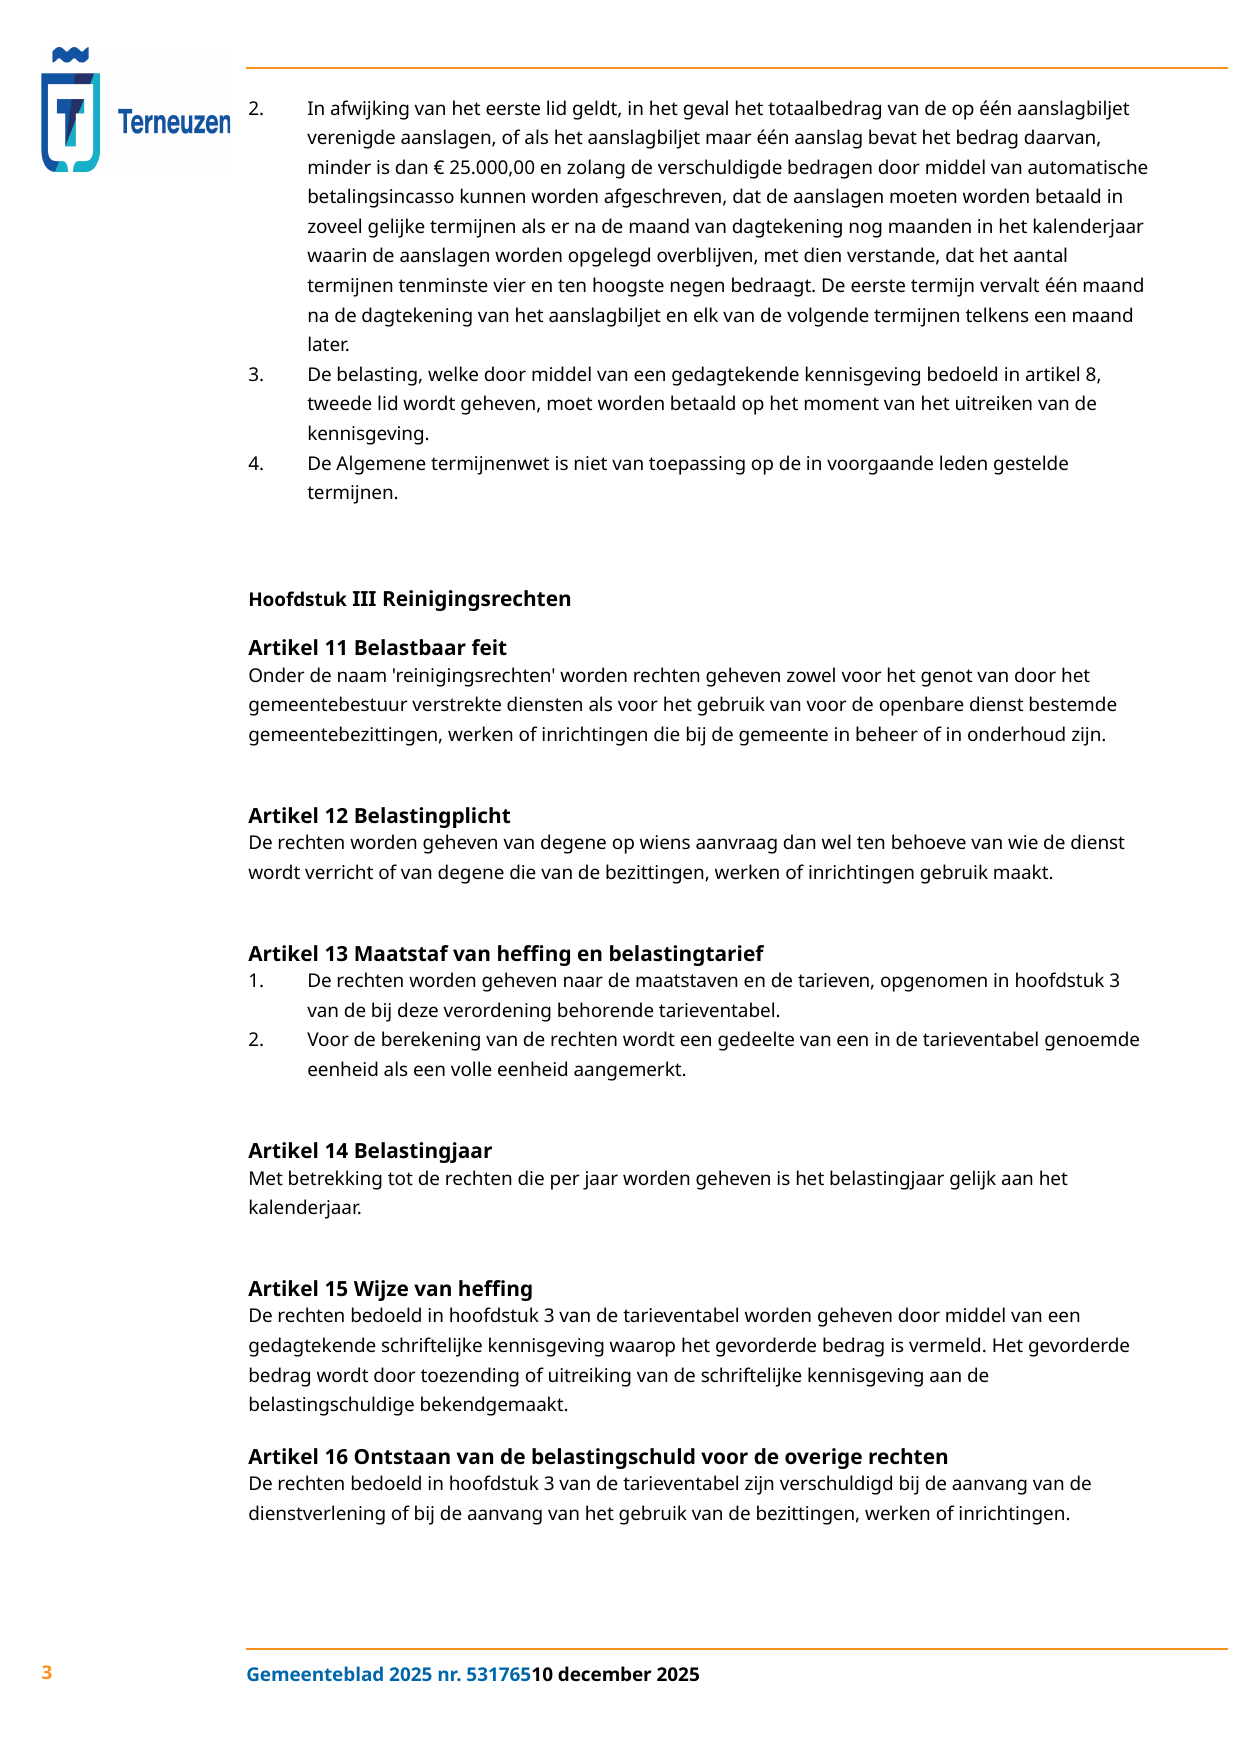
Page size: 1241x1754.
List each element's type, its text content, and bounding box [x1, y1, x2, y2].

text Hoofdstuk III Reinigingsrechten [248, 584, 1152, 613]
text Onder de naam 'reinigingsrechten' worden rechten geheven zowel voor het genot van door het gemeentebestuur verstrekte diensten als voor het gebruik van voor de openbare dienst bestemde gemeentebezittingen, werken of inrichtingen die bij de gemeente in beheer of in onderhoud zijn. [248, 662, 1152, 747]
text Met betrekking tot de rechten die per jaar worden geheven is het belastingjaar gelijk aan het kalenderjaar. [248, 1165, 1152, 1220]
text De rechten bedoeld in hoofdstuk 3 van de tarieventabel zijn verschuldigd bij de aanvang van de dienstverlening of bij de aanvang van het gebruik van de bezittingen, werken of inrichtingen. [248, 1470, 1152, 1526]
text De rechten bedoeld in hoofdstuk 3 van de tarieventabel worden geheven door middel van een gedagtekende schriftelijke kennisgeving waarop het gevorderde bedrag is vermeld. Het gevorderde bedrag wordt door toezending of uitreiking van de schriftelijke kennisgeving aan de belastingschuldige bekendgemaakt. [248, 1303, 1152, 1417]
list Voor de berekening van de rechten wordt een gedeelte van een in de tarieventabel genoemde eenheid als een volle eenheid aangemerkt. [248, 1027, 1152, 1082]
text Artikel 12 Belastingplicht [248, 801, 1152, 829]
list In afwijking van het eerste lid geldt, in het geval het totaalbedrag van de op één aanslagbiljet verenigde aanslagen, of als het aanslagbiljet maar één aanslag bevat het bedrag daarvan, minder is dan € 25.000,00 en zolang de verschuldigde bedragen door middel van automatische betalingsincasso kunnen worden afgeschreven, dat de aanslagen moeten worden betaald in zoveel gelijke termijnen als er na de maand van dagtekening nog maanden in het kalenderjaar waarin de aanslagen worden opgelegd overblijven, met dien verstande, dat het aantal termijnen tenminste vier en ten hoogste negen bedraagt. De eerste termijn vervalt één maand na de dagtekening van het aanslagbiljet en elk van de volgende termijnen telkens een maand later. [248, 95, 1152, 357]
list De rechten worden geheven naar de maatstaven en de tarieven, opgenomen in hoofdstuk 3 van de bij deze verordening behorende tarieventabel. [248, 967, 1152, 1023]
list De belasting, welke door middel van een gedagtekende kennisgeving bedoeld in artikel 8, tweede lid wordt geheven, moet worden betaald op het moment van het uitreiken van de kennisgeving. [248, 361, 1152, 446]
text Artikel 11 Belastbaar feit [248, 633, 1152, 662]
list De Algemene termijnenwet is niet van toepassing op de in voorgaande leden gestelde termijnen. [248, 450, 1152, 505]
text Artikel 15 Wijze van heffing [248, 1274, 1152, 1303]
picture [41, 47, 231, 172]
text Artikel 14 Belastingjaar [248, 1136, 1152, 1165]
text Artikel 13 Maatstaf van heffing en belastingtarief [248, 939, 1152, 967]
text Artikel 16 Ontstaan van de belastingschuld voor de overige rechten [248, 1442, 1152, 1470]
text De rechten worden geheven van degene op wiens aanvraag dan wel ten behoeve van wie de dienst wordt verricht of van degene die van de bezittingen, werken of inrichtingen gebruik maakt. [248, 829, 1152, 885]
